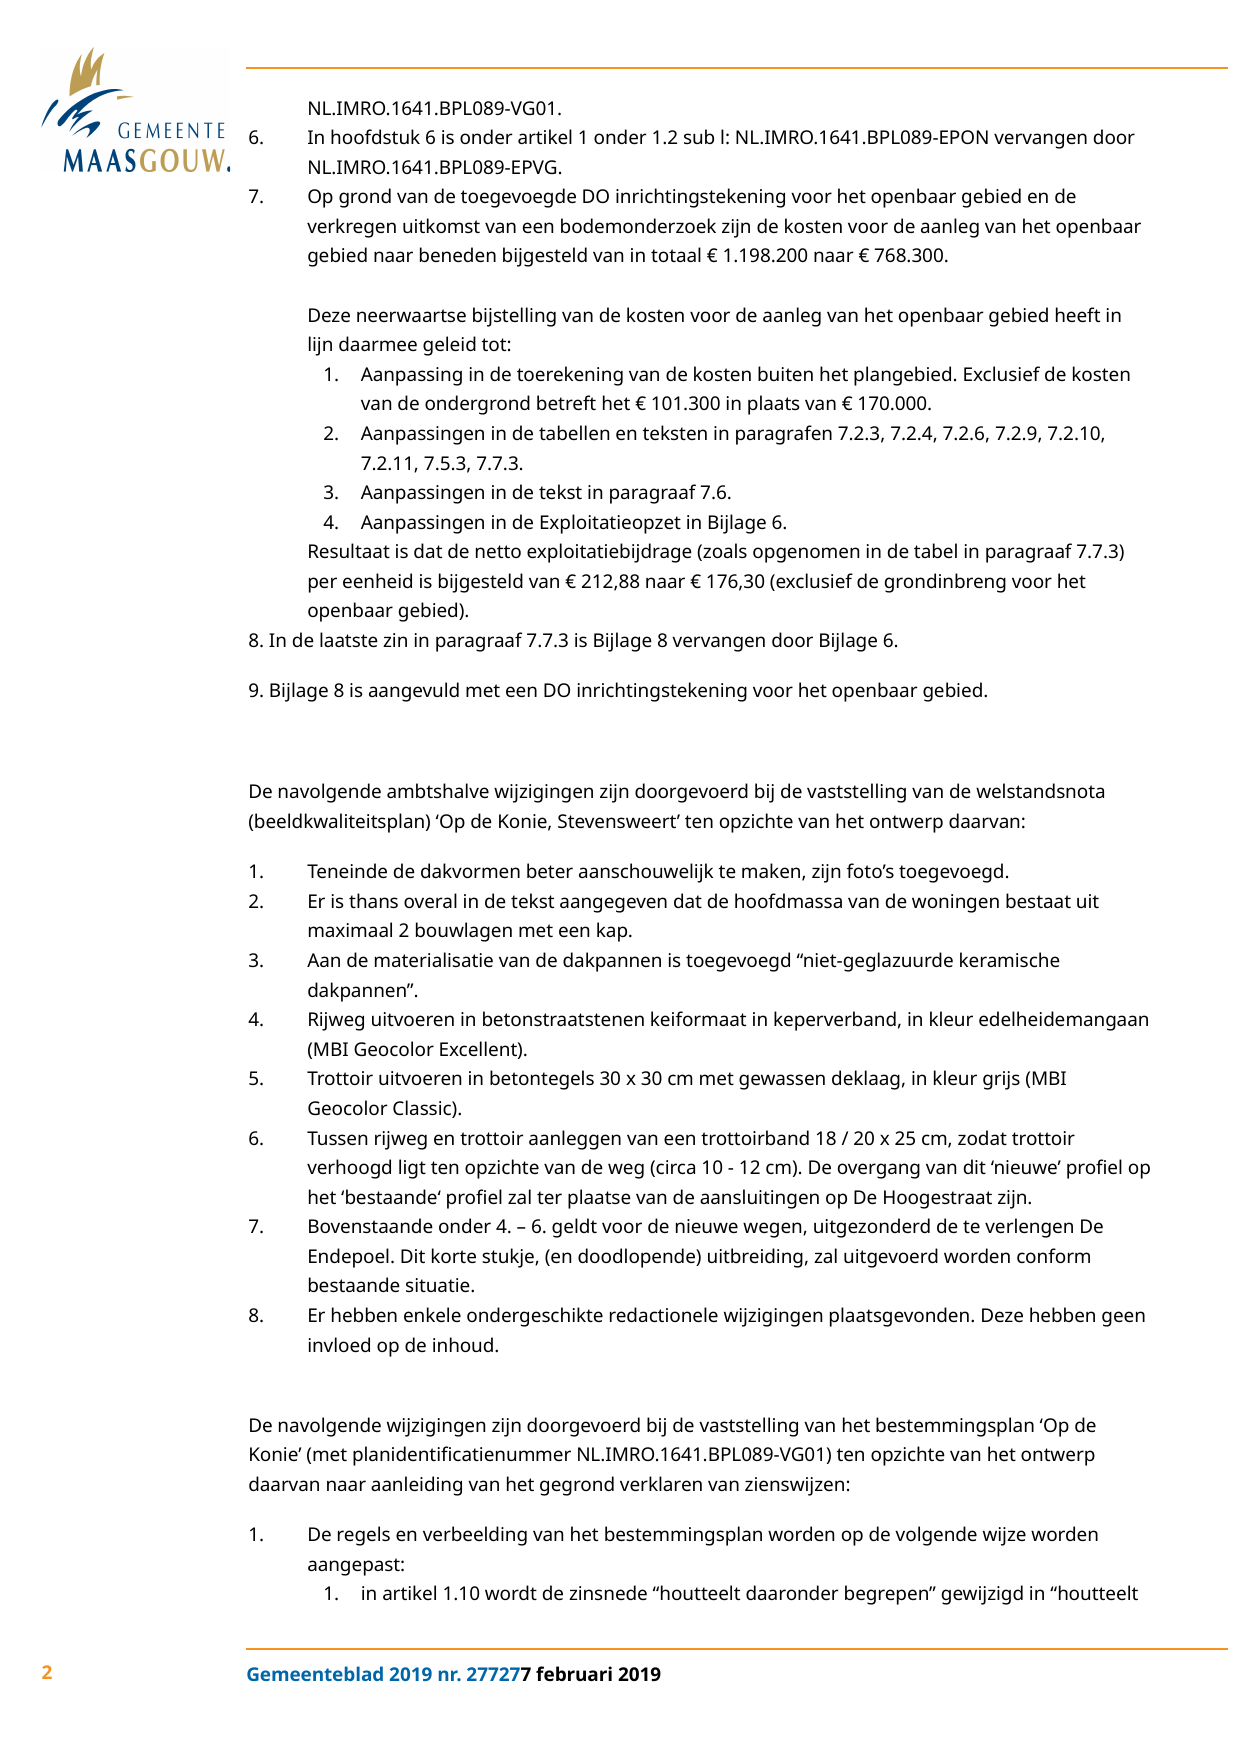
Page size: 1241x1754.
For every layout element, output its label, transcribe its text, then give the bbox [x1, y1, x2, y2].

list Rijweg uitvoeren in betonstraatstenen keiformaat in keperverband, in kleur edelheidemangaan (MBI Geocolor Excellent). [248, 1006, 1152, 1062]
list Aanpassingen in de tabellen en teksten in paragrafen 7.2.3, 7.2.4, 7.2.6, 7.2.9, 7.2.10, 7.2.11, 7.5.3, 7.7.3. [323, 420, 1152, 476]
list Trottoir uitvoeren in betontegels 30 x 30 cm met gewassen deklaag, in kleur grijs (MBI Geocolor Classic). [248, 1066, 1152, 1121]
text De navolgende wijzigingen zijn doorgevoerd bij de vaststelling van het bestemmingsplan ‘Op de Konie’ (met planidentificatienummer NL.IMRO.1641.BPL089-VG01) ten opzichte van het ontwerp daarvan naar aanleiding van het gegrond verklaren van zienswijzen: [248, 1412, 1152, 1497]
text De navolgende ambtshalve wijzigingen zijn doorgevoerd bij de vaststelling van de welstandsnota (beeldkwaliteitsplan) ‘Op de Konie, Stevensweert’ ten opzichte van het ontwerp daarvan: [248, 778, 1152, 834]
text 9. Bijlage 8 is aangevuld met een DO inrichtingstekening voor het openbaar gebied. [248, 678, 1152, 703]
list Tussen rijweg en trottoir aanleggen van een trottoirband 18 / 20 x 25 cm, zodat trottoir verhoogd ligt ten opzichte van de weg (circa 10 - 12 cm). De overgang van dit ‘nieuwe’ profiel op het ‘bestaande‘ profiel zal ter plaatse van de aansluitingen op De Hoogestraat zijn. [248, 1125, 1152, 1210]
list De regels en verbeelding van het bestemmingsplan worden op de volgende wijze worden aangepast: [248, 1521, 1152, 1577]
list Aanpassingen in de tekst in paragraaf 7.6. [323, 479, 1152, 505]
picture [41, 47, 231, 172]
list Op grond van de toegevoegde DO inrichtingstekening voor het openbaar gebied en de verkregen uitkomst van een bodemonderzoek zijn de kosten voor de aanleg van het openbaar gebied naar beneden bijgesteld van in totaal € 1.198.200 naar € 768.300. [248, 183, 1152, 268]
list Aanpassing in de toerekening van de kosten buiten het plangebied. Exclusief de kosten van de ondergrond betreft het € 101.300 in plaats van € 170.000. [323, 361, 1152, 416]
text 8. In de laatste zin in paragraaf 7.7.3 is Bijlage 8 vervangen door Bijlage 6. [248, 627, 1152, 653]
list Aanpassingen in de Exploitatieopzet in Bijlage 6. [323, 509, 1152, 535]
list in artikel 1.10 wordt de zinsnede “houtteelt daaronder begrepen” gewijzigd in “houtteelt [323, 1581, 1152, 1606]
list Bovenstaande onder 4. – 6. geldt voor de nieuwe wegen, uitgezonderd de te verlengen De Endepoel. Dit korte stukje, (en doodlopende) uitbreiding, zal uitgevoerd worden conform bestaande situatie. [248, 1213, 1152, 1298]
list Er hebben enkele ondergeschikte redactionele wijzigingen plaatsgevonden. Deze hebben geen invloed op de inhoud. [248, 1302, 1152, 1358]
list Er is thans overal in de tekst aangegeven dat de hoofdmassa van de woningen bestaat uit maximaal 2 bouwlagen met een kap. [248, 888, 1152, 943]
list Aan de materialisatie van de dakpannen is toegevoegd “niet-geglazuurde keramische dakpannen”. [248, 947, 1152, 1003]
list Teneinde de dakvormen beter aanschouwelijk te maken, zijn foto’s toegevoegd. [248, 858, 1152, 884]
list In hoofdstuk 6 is onder artikel 1 onder 1.2 sub l: NL.IMRO.1641.BPL089-EPON vervangen door NL.IMRO.1641.BPL089-EPVG. [248, 124, 1152, 180]
list NL.IMRO.1641.BPL089-VG01. [248, 95, 1152, 121]
list Deze neerwaartse bijstelling van de kosten voor de aanleg van het openbaar gebied heeft in lijn daarmee geleid tot: [248, 302, 1152, 357]
list Resultaat is dat de netto exploitatiebijdrage (zoals opgenomen in de tabel in paragraaf 7.7.3) per eenheid is bijgesteld van € 212,88 naar € 176,30 (exclusief de grondinbreng voor het openbaar gebied). [248, 538, 1152, 623]
